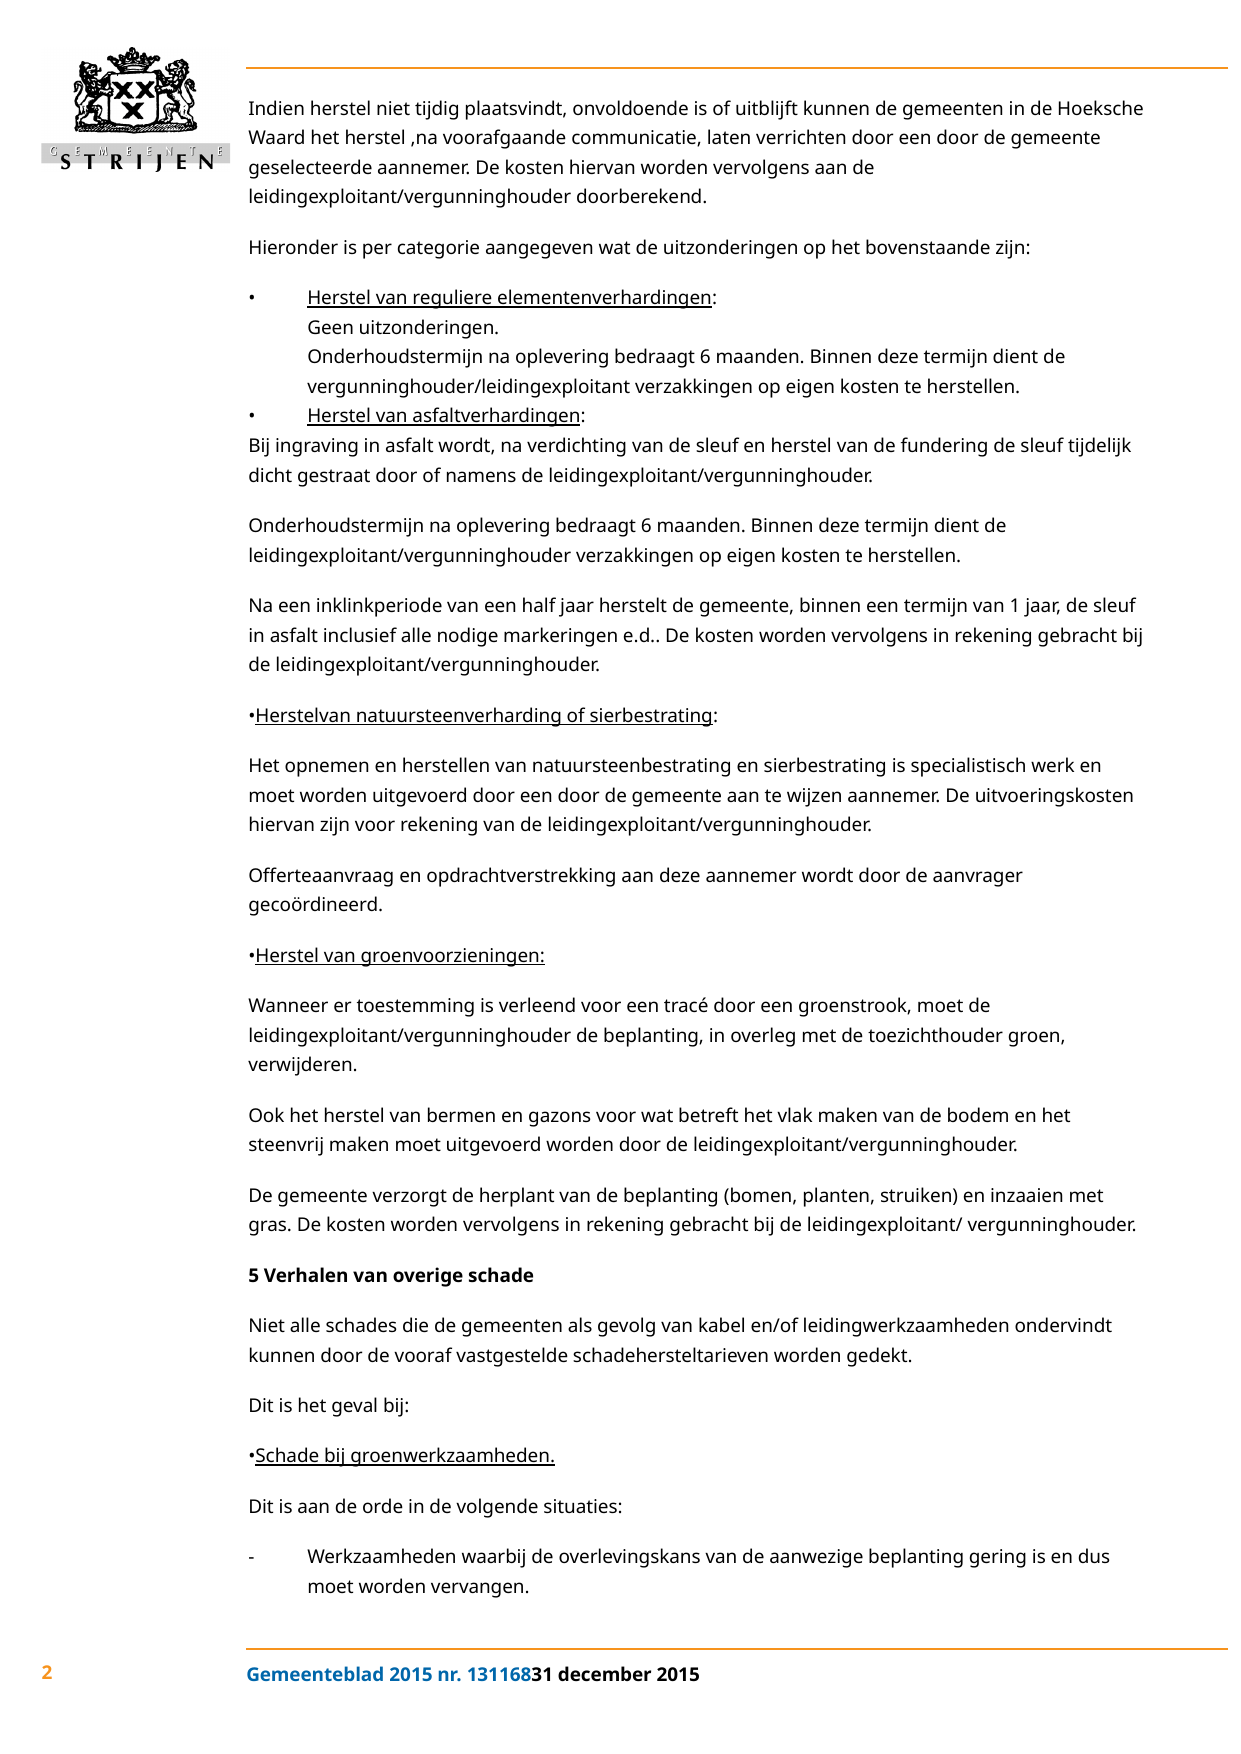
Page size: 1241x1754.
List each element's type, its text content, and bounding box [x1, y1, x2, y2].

list Onderhoudstermijn na oplevering bedraagt 6 maanden. Binnen deze termijn dient de [248, 343, 1152, 369]
text •Herstel van groenvoorzieningen: [248, 942, 1152, 968]
text Na een inklinkperiode van een half jaar herstelt de gemeente, binnen een termijn van 1 jaar, de sleuf in asfalt inclusief alle nodige markeringen e.d.. De kosten worden vervolgens in rekening gebracht bij de leidingexploitant/vergunninghouder. [248, 592, 1152, 677]
text Hieronder is per categorie aangegeven wat de uitzonderingen op het bovenstaande zijn: [248, 234, 1152, 260]
text Niet alle schades die de gemeenten als gevolg van kabel en/of leidingwerkzaamheden ondervindt kunnen door de vooraf vastgestelde schadehersteltarieven worden gedekt. [248, 1312, 1152, 1368]
text Wanneer er toestemming is verleend voor een tracé door een groenstrook, moet de leidingexploitant/vergunninghouder de beplanting, in overleg met de toezichthouder groen, verwijderen. [248, 992, 1152, 1077]
list Herstel van reguliere elementenverhardingen: [248, 284, 1152, 310]
text Bij ingraving in asfalt wordt, na verdichting van de sleuf en herstel van de fundering de sleuf tijdelijk dicht gestraat door of namens de leidingexploitant/vergunninghouder. [248, 432, 1152, 488]
picture [41, 47, 231, 172]
text 5 Verhalen van overige schade [248, 1262, 1152, 1288]
text •Herstelvan natuursteenverharding of sierbestrating: [248, 702, 1152, 728]
list Geen uitzonderingen. [248, 314, 1152, 340]
text Dit is aan de orde in de volgende situaties: [248, 1493, 1152, 1519]
text De gemeente verzorgt de herplant van de beplanting (bomen, planten, struiken) en inzaaien met gras. De kosten worden vervolgens in rekening gebracht bij de leidingexploitant/ vergunninghouder. [248, 1182, 1152, 1237]
text •Schade bij groenwerkzaamheden. [248, 1443, 1152, 1468]
text Offerteaanvraag en opdrachtverstrekking aan deze aannemer wordt door de aanvrager gecoördineerd. [248, 862, 1152, 917]
list Herstel van asfaltverhardingen: [248, 403, 1152, 428]
text Onderhoudstermijn na oplevering bedraagt 6 maanden. Binnen deze termijn dient de leidingexploitant/vergunninghouder verzakkingen op eigen kosten te herstellen. [248, 512, 1152, 568]
list vergunninghouder/leidingexploitant verzakkingen op eigen kosten te herstellen. [248, 373, 1152, 399]
text Het opnemen en herstellen van natuursteenbestrating en sierbestrating is specialistisch werk en moet worden uitgevoerd door een door de gemeente aan te wijzen aannemer. De uitvoeringskosten hiervan zijn voor rekening van de leidingexploitant/vergunninghouder. [248, 752, 1152, 837]
text Ook het herstel van bermen en gazons voor wat betreft het vlak maken van de bodem en het steenvrij maken moet uitgevoerd worden door de leidingexploitant/vergunninghouder. [248, 1102, 1152, 1157]
text Indien herstel niet tijdig plaatsvindt, onvoldoende is of uitblijft kunnen de gemeenten in de Hoeksche Waard het herstel ,na voorafgaande communicatie, laten verrichten door een door de gemeente geselecteerde aannemer. De kosten hiervan worden vervolgens aan de leidingexploitant/vergunninghouder doorberekend. [248, 95, 1152, 209]
list Werkzaamheden waarbij de overlevingskans van de aanwezige beplanting gering is en dus moet worden vervangen. [248, 1543, 1152, 1599]
text Dit is het geval bij: [248, 1392, 1152, 1418]
